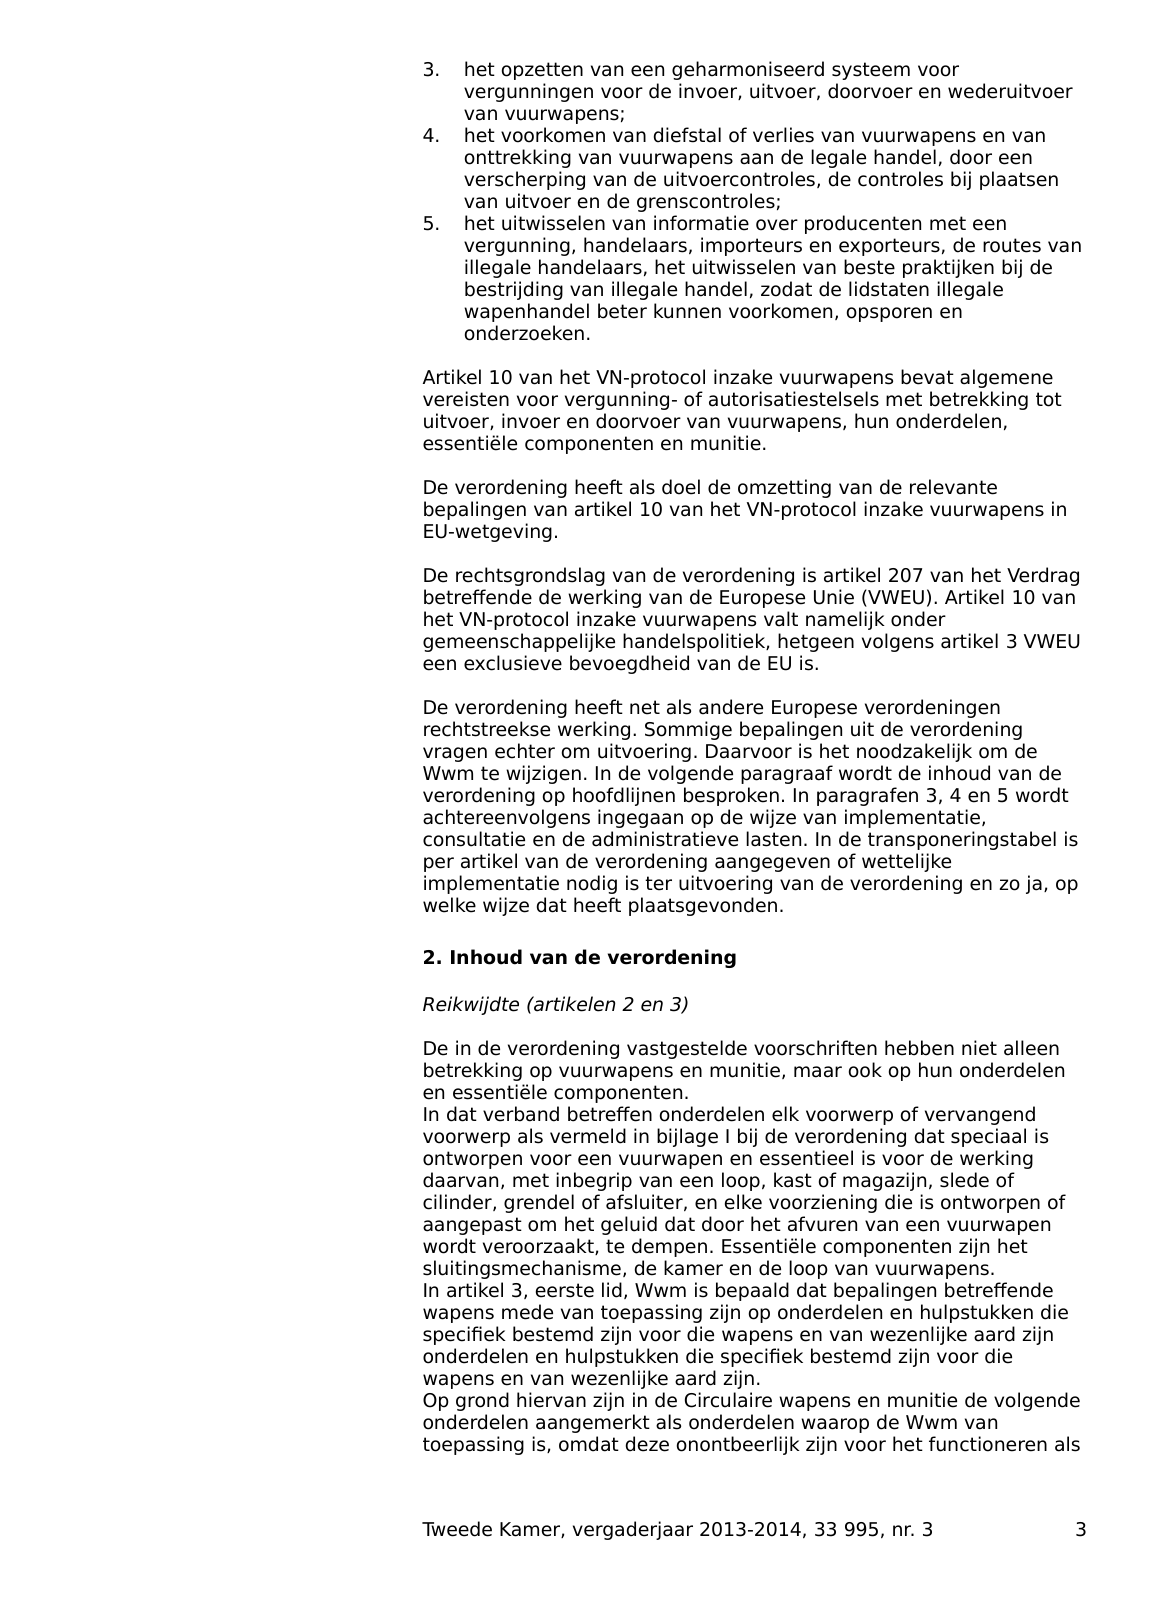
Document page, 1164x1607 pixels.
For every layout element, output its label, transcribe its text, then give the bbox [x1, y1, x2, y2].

text De verordening heeft als doel de omzetting van de relevante bepalingen van artikel 10 van het VN-protocol inzake vuurwapens in EU-wetgeving. [422, 477, 1087, 543]
text De verordening heeft net als andere Europese verordeningen rechtstreekse werking. Sommige bepalingen uit de verordening vragen echter om uitvoering. Daarvoor is het noodzakelijk om de Wwm te wijzigen. In de volgende paragraaf wordt de inhoud van de verordening op hoofdlijnen besproken. In paragrafen 3, 4 en 5 wordt achtereenvolgens ingegaan op de wijze van implementatie, consultatie en de administratieve lasten. In de transponeringstabel is per artikel van de verordening aangegeven of wettelijke implementatie nodig is ter uitvoering van de verordening en zo ja, op welke wijze dat heeft plaatsgevonden. [422, 697, 1087, 917]
text De in de verordening vastgestelde voorschriften hebben niet alleen betrekking op vuurwapens en munitie, maar ook op hun onderdelen en essentiële componenten. [422, 1038, 1087, 1104]
text Op grond hiervan zijn in de Circulaire wapens en munitie de volgende onderdelen aangemerkt als onderdelen waarop de Wwm van toepassing is, omdat deze onontbeerlijk zijn voor het functioneren als [422, 1390, 1087, 1456]
text 4. het voorkomen van diefstal of verlies van vuurwapens en van onttrekking van vuurwapens aan de legale handel, door een verscherping van de uitvoercontroles, de controles bij plaatsen van uitvoer en de grenscontroles; [422, 125, 1087, 213]
text 3. het opzetten van een geharmoniseerd systeem voor vergunningen voor de invoer, uitvoer, doorvoer en wederuitvoer van vuurwapens; [422, 59, 1087, 125]
text In dat verband betreffen onderdelen elk voorwerp of vervangend voorwerp als vermeld in bijlage I bij de verordening dat speciaal is ontworpen voor een vuurwapen en essentieel is voor de werking daarvan, met inbegrip van een loop, kast of magazijn, slede of cilinder, grendel of afsluiter, en elke voorziening die is ontworpen of aangepast om het geluid dat door het afvuren van een vuurwapen wordt veroorzaakt, te dempen. Essentiële componenten zijn het sluitingsmechanisme, de kamer en de loop van vuurwapens. [422, 1104, 1087, 1280]
subtitle Reikwijdte (artikelen 2 en 3) [422, 994, 1087, 1016]
subtitle 2. Inhoud van de verordening [422, 947, 1087, 969]
text 5. het uitwisselen van informatie over producenten met een vergunning, handelaars, importeurs en exporteurs, de routes van illegale handelaars, het uitwisselen van beste praktijken bij de bestrijding van illegale handel, zodat de lidstaten illegale wapenhandel beter kunnen voorkomen, opsporen en onderzoeken. [422, 213, 1087, 345]
text De rechtsgrondslag van de verordening is artikel 207 van het Verdrag betreffende de werking van de Europese Unie (VWEU). Artikel 10 van het VN-protocol inzake vuurwapens valt namelijk onder gemeenschappelijke handelspolitiek, hetgeen volgens artikel 3 VWEU een exclusieve bevoegdheid van de EU is. [422, 565, 1087, 675]
text Artikel 10 van het VN-protocol inzake vuurwapens bevat algemene vereisten voor vergunning- of autorisatiestelsels met betrekking tot uitvoer, invoer en doorvoer van vuurwapens, hun onderdelen, essentiële componenten en munitie. [422, 367, 1087, 455]
text In artikel 3, eerste lid, Wwm is bepaald dat bepalingen betreffende wapens mede van toepassing zijn op onderdelen en hulpstukken die specifiek bestemd zijn voor die wapens en van wezenlijke aard zijn onderdelen en hulpstukken die specifiek bestemd zijn voor die wapens en van wezenlijke aard zijn. [422, 1280, 1087, 1390]
